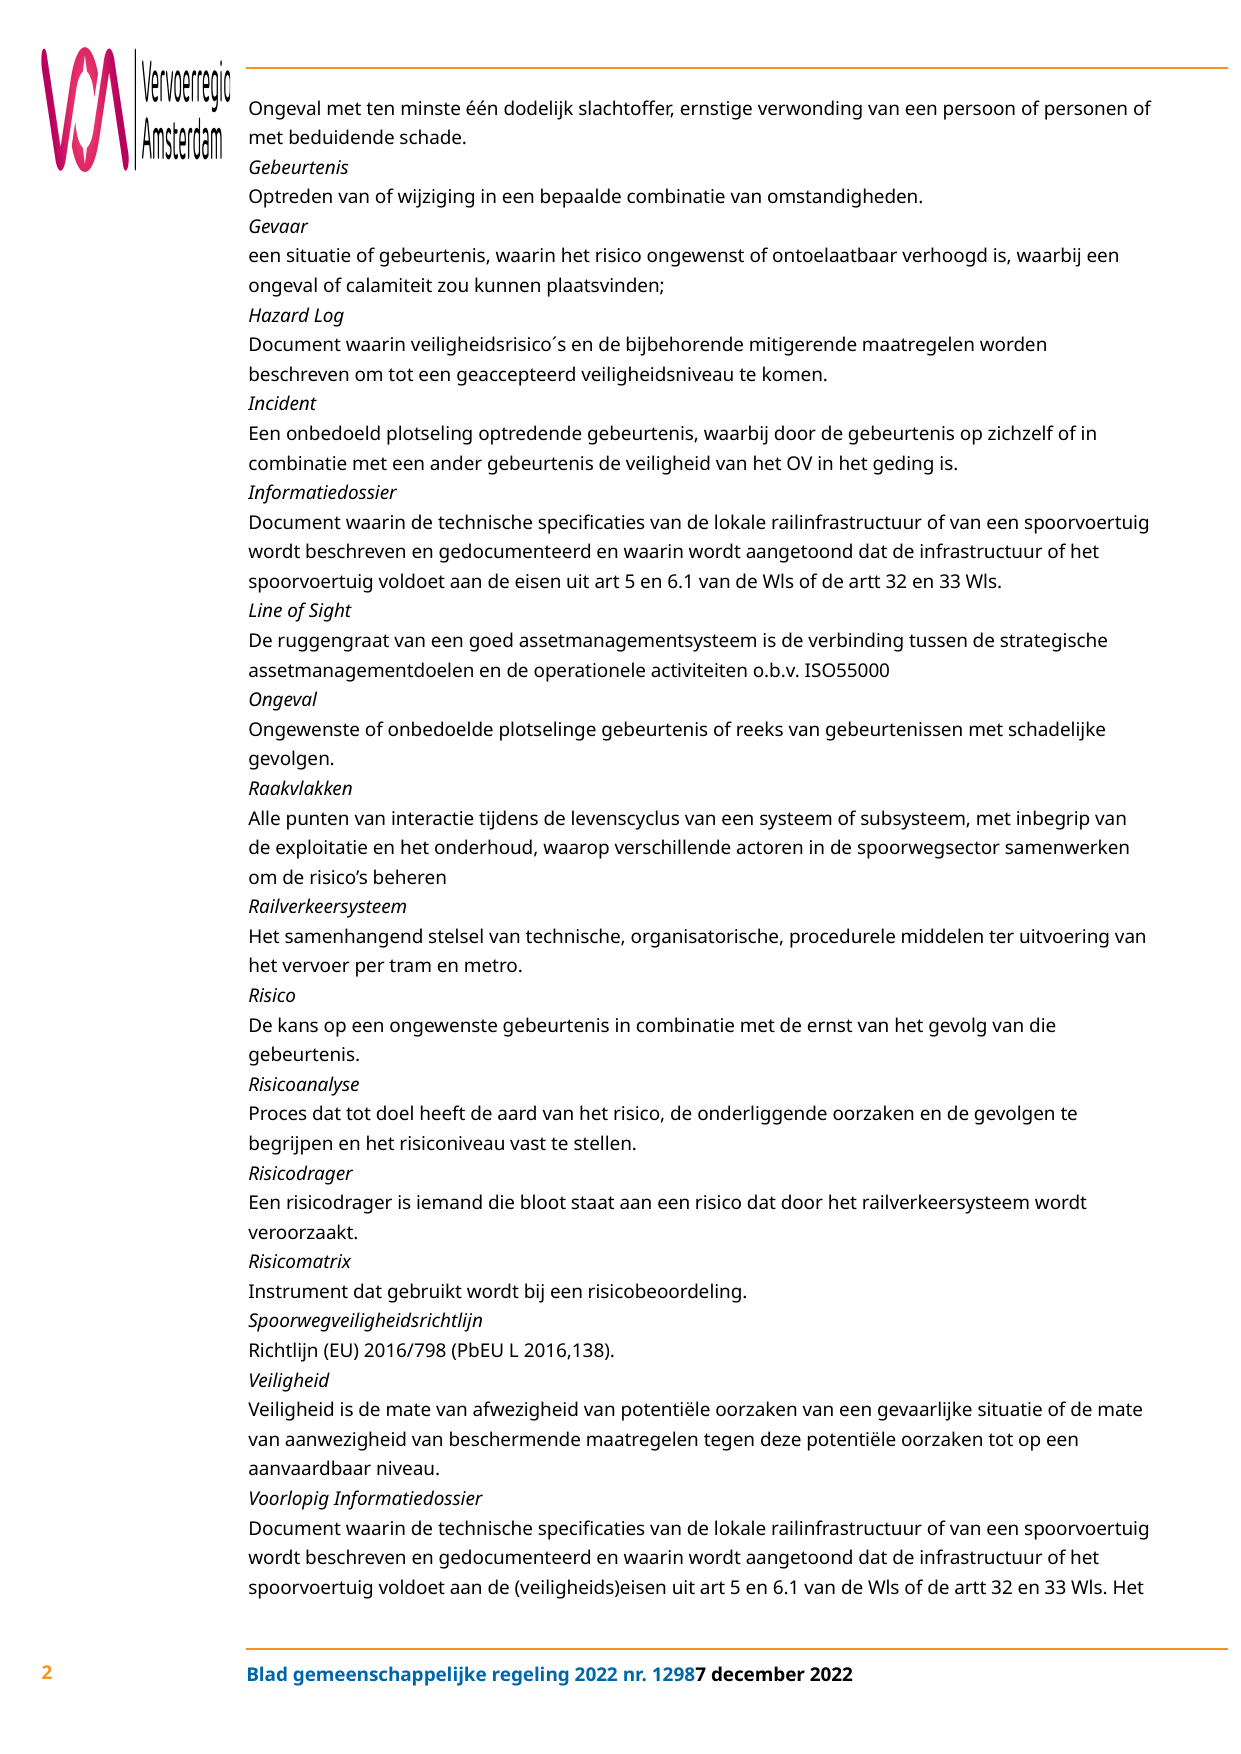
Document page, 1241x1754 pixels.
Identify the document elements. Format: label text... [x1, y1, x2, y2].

text Document waarin veiligheidsrisico´s en de bijbehorende mitigerende maatregelen worden beschreven om tot een geaccepteerd veiligheidsniveau te komen. [248, 331, 1152, 387]
text Ongeval met ten minste één dodelijk slachtoffer, ernstige verwonding van een persoon of personen of met beduidende schade. [248, 95, 1152, 150]
text Document waarin de technische specificaties van de lokale railinfrastructuur of van een spoorvoertuig wordt beschreven en gedocumenteerd en waarin wordt aangetoond dat de infrastructuur of het spoorvoertuig voldoet aan de (veiligheids)eisen uit art 5 en 6.1 van de Wls of de artt 32 en 33 Wls. Het [248, 1515, 1152, 1600]
text Spoorwegveiligheidsrichtlijn [248, 1308, 1152, 1333]
text De kans op een ongewenste gebeurtenis in combinatie met de ernst van het gevolg van die gebeurtenis. [248, 1012, 1152, 1067]
text Informatiedossier [248, 479, 1152, 505]
text Veiligheid is de mate van afwezigheid van potentiële oorzaken van een gevaarlijke situatie of de mate van aanwezigheid van beschermende maatregelen tegen deze potentiële oorzaken tot op een aanvaardbaar niveau. [248, 1396, 1152, 1481]
text een situatie of gebeurtenis, waarin het risico ongewenst of ontoelaatbaar verhoogd is, waarbij een ongeval of calamiteit zou kunnen plaatsvinden; [248, 243, 1152, 298]
text De ruggengraat van een goed assetmanagementsysteem is de verbinding tussen de strategische assetmanagementdoelen en de operationele activiteiten o.b.v. ISO55000 [248, 627, 1152, 683]
text Optreden van of wijziging in een bepaalde combinatie van omstandigheden. [248, 183, 1152, 209]
text Proces dat tot doel heeft de aard van het risico, de onderliggende oorzaken en de gevolgen te begrijpen en het risiconiveau vast te stellen. [248, 1101, 1152, 1156]
text Voorlopig Informatiedossier [248, 1485, 1152, 1511]
text Incident [248, 391, 1152, 416]
text Gebeurtenis [248, 154, 1152, 180]
text Veiligheid [248, 1367, 1152, 1393]
text Een risicodrager is iemand die bloot staat aan een risico dat door het railverkeersysteem wordt veroorzaakt. [248, 1189, 1152, 1245]
text Risicoanalyse [248, 1071, 1152, 1097]
text Ongeval [248, 686, 1152, 712]
text Risico [248, 982, 1152, 1008]
text Hazard Log [248, 302, 1152, 328]
text Gevaar [248, 213, 1152, 239]
text Line of Sight [248, 598, 1152, 623]
text Raakvlakken [248, 775, 1152, 801]
picture [41, 47, 231, 172]
text Ongewenste of onbedoelde plotselinge gebeurtenis of reeks van gebeurtenissen met schadelijke gevolgen. [248, 716, 1152, 771]
text Risicodrager [248, 1160, 1152, 1186]
text Het samenhangend stelsel van technische, organisatorische, procedurele middelen ter uitvoering van het vervoer per tram en metro. [248, 923, 1152, 978]
text Richtlijn (EU) 2016/798 (PbEU L 2016,138). [248, 1337, 1152, 1363]
text Alle punten van interactie tijdens de levenscyclus van een systeem of subsysteem, met inbegrip van de exploitatie en het onderhoud, waarop verschillende actoren in de spoorwegsector samenwerken om de risico’s beheren [248, 805, 1152, 890]
text Railverkeersysteem [248, 893, 1152, 919]
text Document waarin de technische specificaties van de lokale railinfrastructuur of van een spoorvoertuig wordt beschreven en gedocumenteerd en waarin wordt aangetoond dat de infrastructuur of het spoorvoertuig voldoet aan de eisen uit art 5 en 6.1 van de Wls of de artt 32 en 33 Wls. [248, 509, 1152, 594]
text Risicomatrix [248, 1248, 1152, 1274]
text Instrument dat gebruikt wordt bij een risicobeoordeling. [248, 1278, 1152, 1304]
text Een onbedoeld plotseling optredende gebeurtenis, waarbij door de gebeurtenis op zichzelf of in combinatie met een ander gebeurtenis de veiligheid van het OV in het geding is. [248, 420, 1152, 476]
